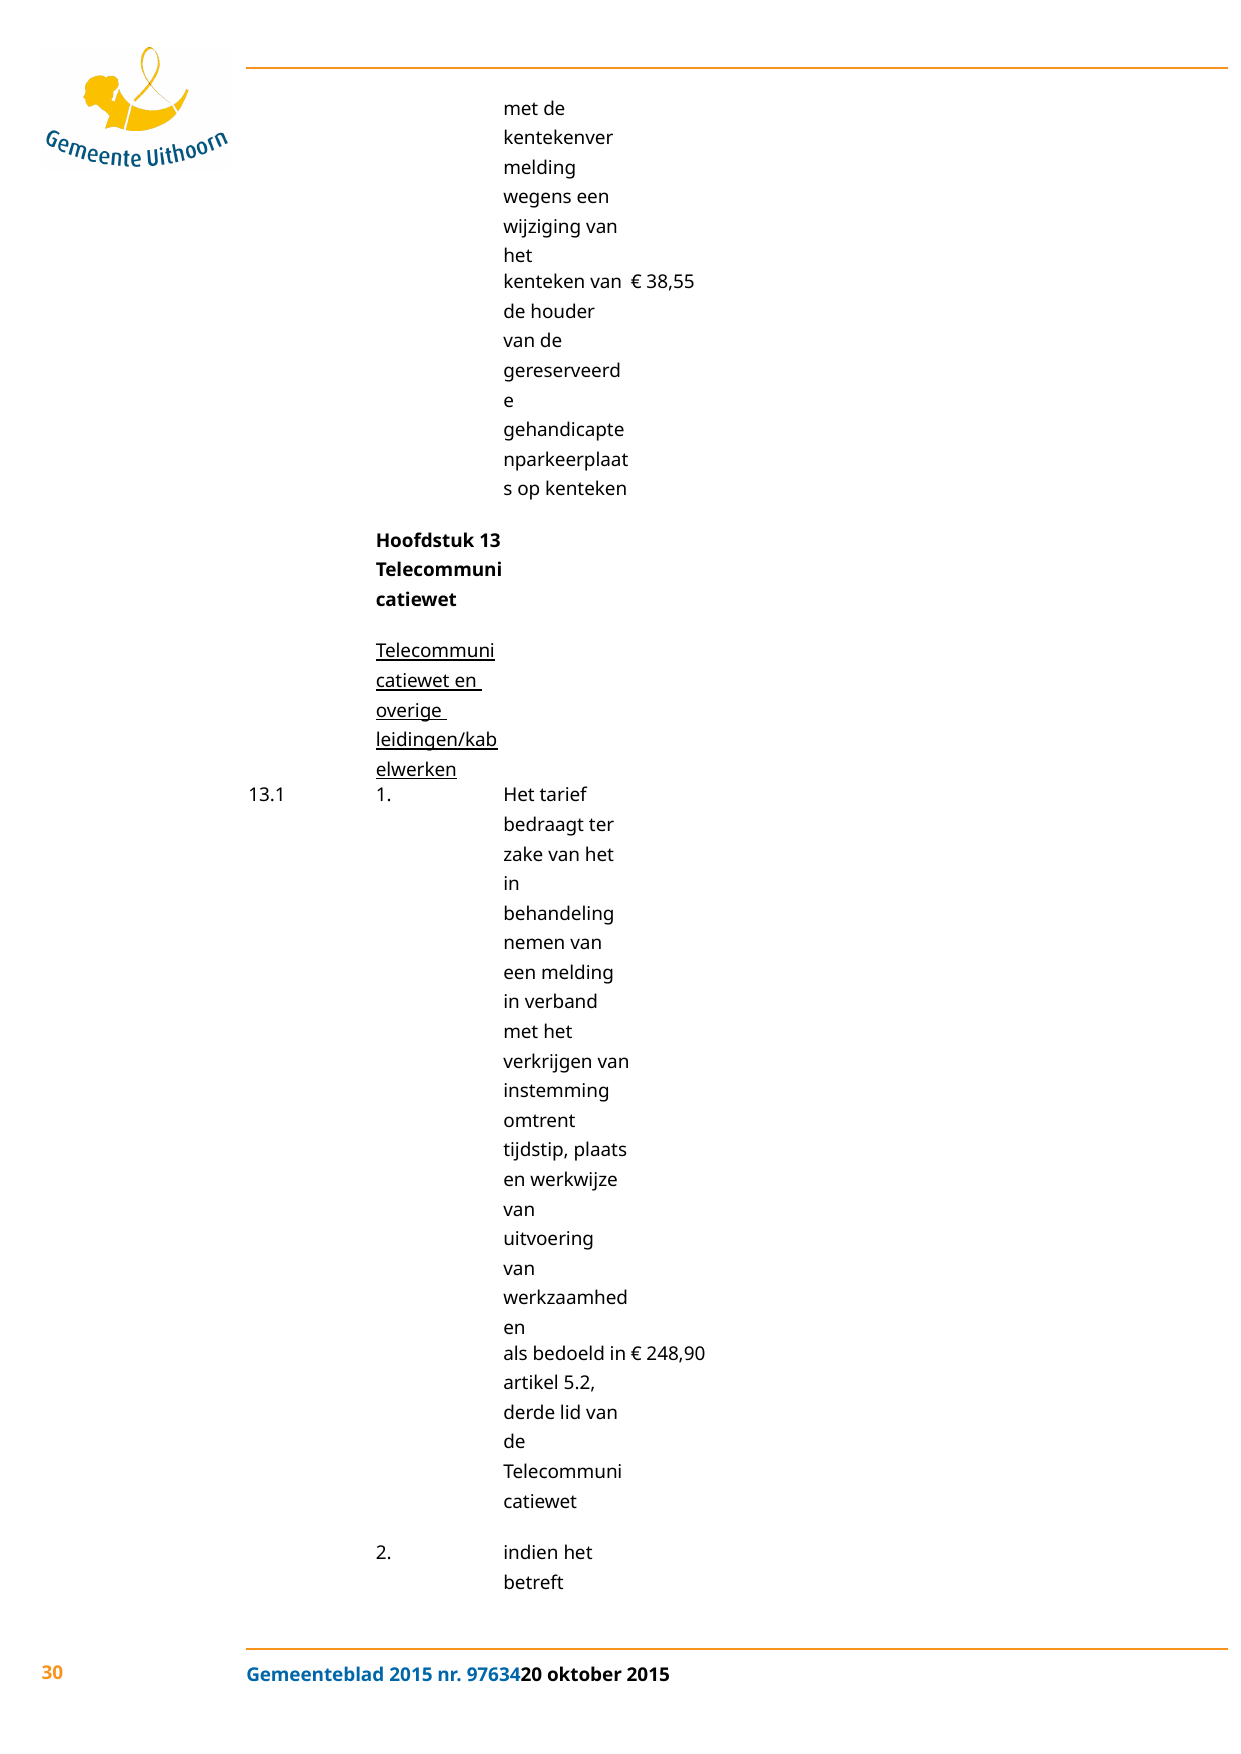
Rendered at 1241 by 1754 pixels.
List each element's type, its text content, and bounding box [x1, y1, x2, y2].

table_cell [248, 527, 376, 612]
table_cell indien het betreft [503, 1539, 631, 1594]
table_cell [248, 95, 376, 268]
table_cell [248, 501, 376, 527]
table_cell [503, 501, 631, 527]
table_cell als bedoeld in artikel 5.2, derde lid van de Telecommunicatiewet [503, 1340, 631, 1513]
table_cell [503, 612, 631, 638]
table_cell 13.1 [248, 782, 376, 1340]
table_cell Hoofdstuk 13 Telecommunicatiewet [376, 527, 503, 612]
table_cell [631, 95, 1024, 268]
table_cell [376, 1340, 503, 1513]
table_cell [376, 501, 503, 527]
table_cell [631, 1539, 1024, 1594]
table_cell [376, 269, 503, 501]
table_cell [1024, 501, 1152, 527]
table_cell [248, 269, 376, 501]
table_cell € 38,55 [631, 269, 1024, 501]
table_cell [248, 638, 376, 782]
table_cell [503, 1514, 631, 1539]
table_cell Het tarief bedraagt ter zake van het in behandeling nemen van een melding in verband met het verkrijgen van instemming omtrent tijdstip, plaats en werkwijze van uitvoering van werkzaamheden [503, 782, 631, 1340]
table_cell kenteken van de houder van de gereserveerde gehandicaptenparkeerplaats op kenteken [503, 269, 631, 501]
table_cell Telecommunicatiewet en overige leidingen/kabelwerken [376, 638, 503, 782]
table_cell [376, 1514, 503, 1539]
table_cell [631, 782, 1024, 1340]
table_cell [248, 1340, 376, 1513]
table_cell [1024, 1514, 1152, 1539]
table_cell [1024, 612, 1152, 638]
table_cell 1. [376, 782, 503, 1340]
table_cell € 248,90 [631, 1340, 1024, 1513]
table_cell met de kentekenvermelding wegens een wijziging van het [503, 95, 631, 268]
table_cell [376, 612, 503, 638]
table_cell [248, 1514, 376, 1539]
table_cell 2. [376, 1539, 503, 1594]
table_cell [631, 1514, 1024, 1539]
table_cell [503, 527, 631, 612]
table_cell [248, 612, 376, 638]
table_cell [376, 95, 503, 268]
picture [41, 47, 231, 172]
table_cell [248, 1539, 376, 1594]
table_cell [631, 501, 1024, 527]
table_cell [631, 612, 1024, 638]
table_cell [503, 638, 631, 782]
